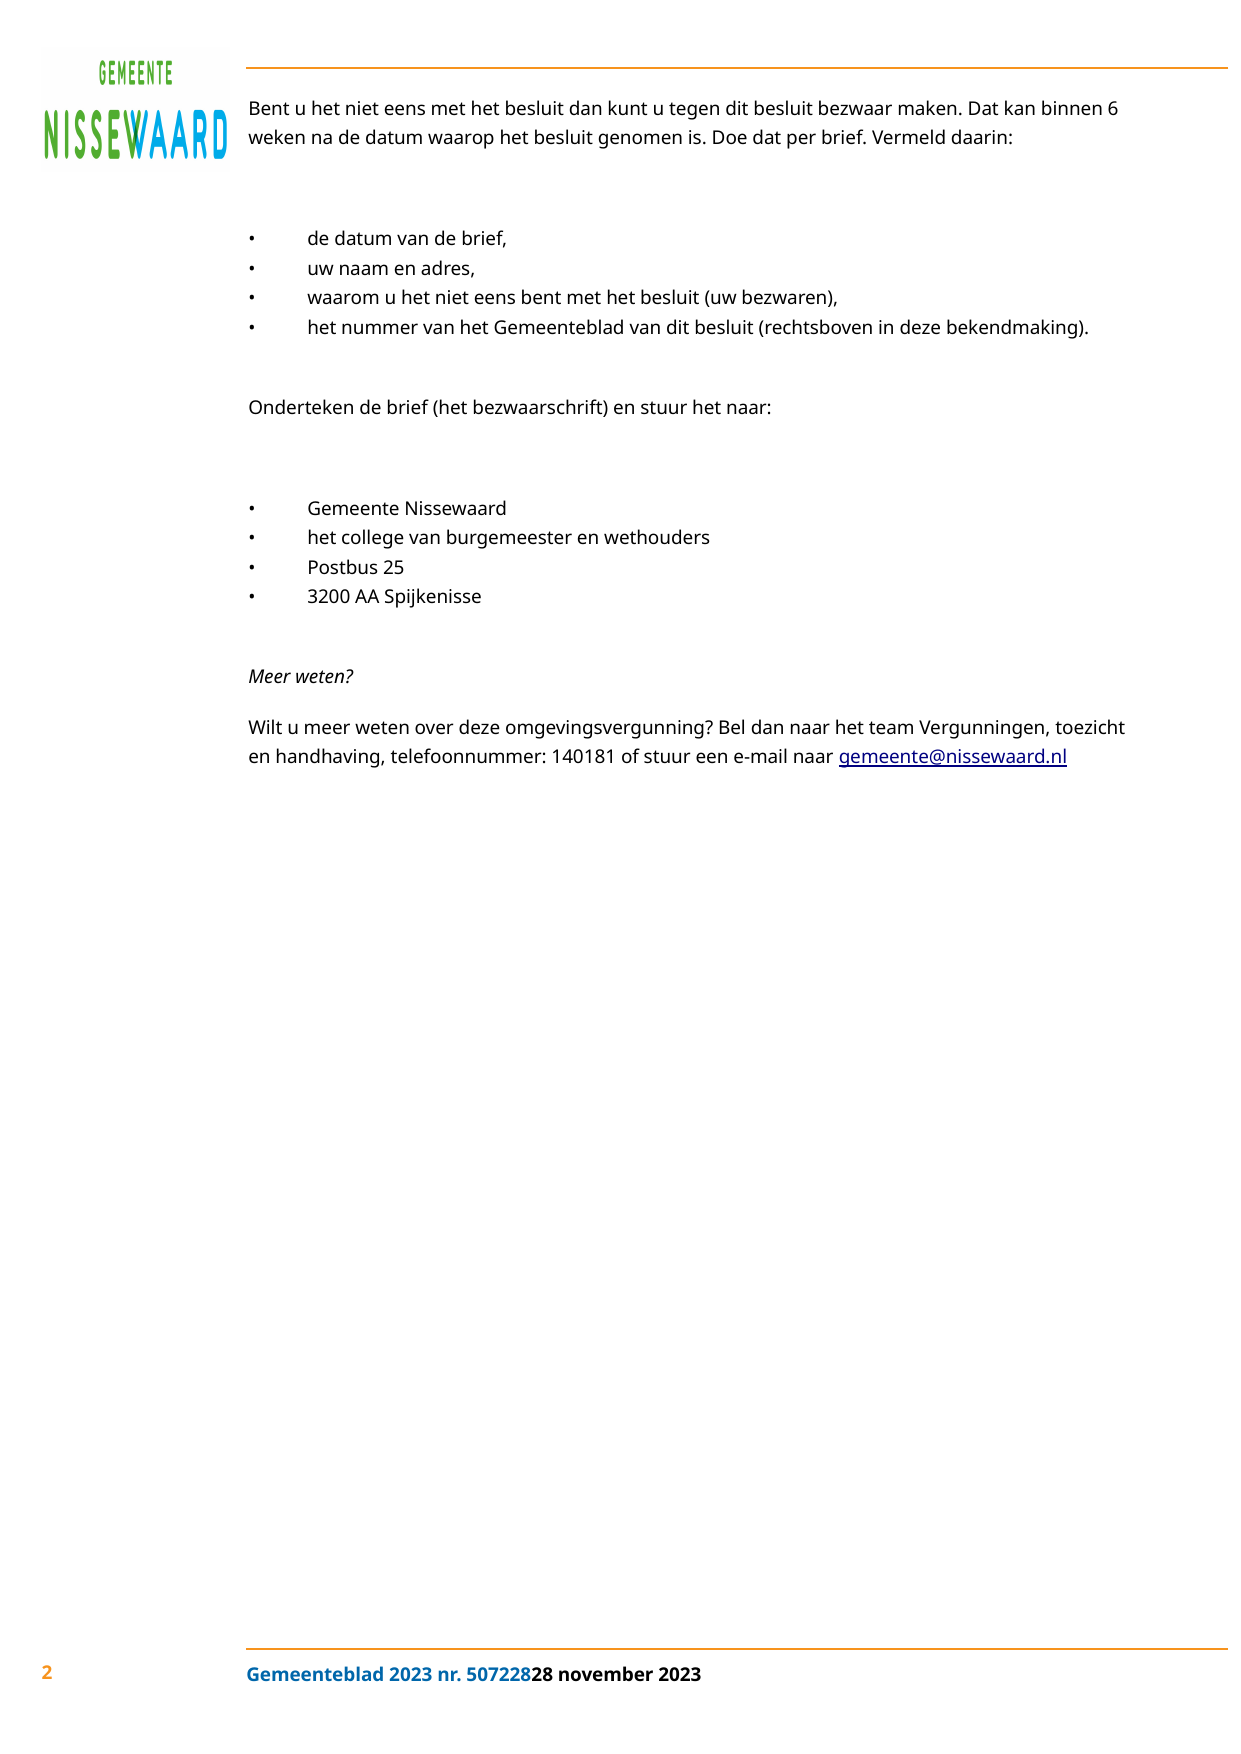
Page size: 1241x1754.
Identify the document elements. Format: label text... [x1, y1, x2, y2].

list waarom u het niet eens bent met het besluit (uw bezwaren), [248, 284, 1152, 310]
list 3200 AA Spijkenisse [248, 583, 1152, 609]
picture [41, 47, 231, 172]
text Meer weten? [248, 663, 1152, 689]
text Bent u het niet eens met het besluit dan kunt u tegen dit besluit bezwaar maken. Dat kan binnen 6 weken na de datum waarop het besluit genomen is. Doe dat per brief. Vermeld daarin: [248, 95, 1152, 150]
text Wilt u meer weten over deze omgevingsvergunning? Bel dan naar het team Vergunningen, toezicht en handhaving, telefoonnummer: 140181 of stuur een e-mail naar gemeente@nissewaard.nl [248, 714, 1152, 769]
text Onderteken de brief (het bezwaarschrift) en stuur het naar: [248, 394, 1152, 420]
list uw naam en adres, [248, 255, 1152, 281]
list de datum van de brief, [248, 225, 1152, 251]
list het college van burgemeester en wethouders [248, 524, 1152, 550]
list Postbus 25 [248, 554, 1152, 580]
list het nummer van het Gemeenteblad van dit besluit (rechtsboven in deze bekendmaking). [248, 314, 1152, 340]
list Gemeente Nissewaard [248, 495, 1152, 521]
